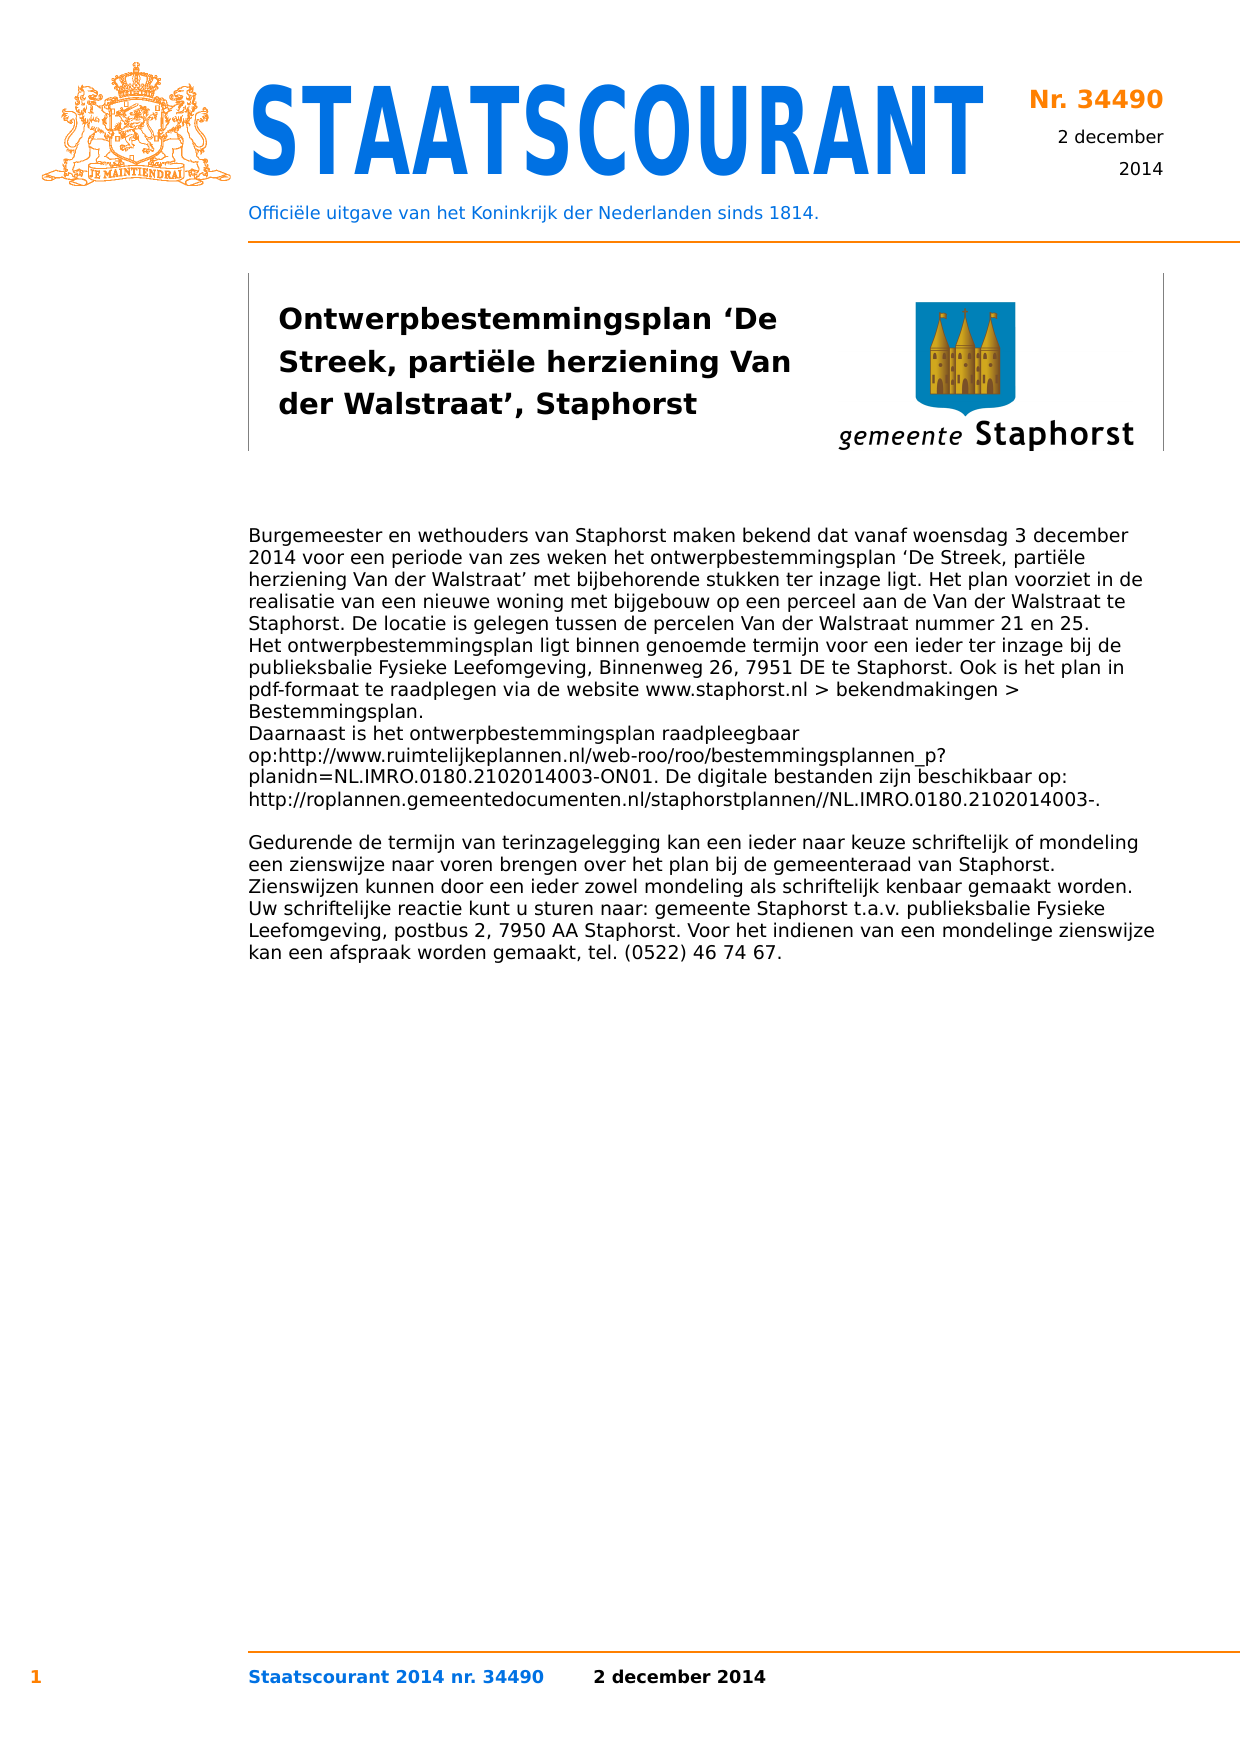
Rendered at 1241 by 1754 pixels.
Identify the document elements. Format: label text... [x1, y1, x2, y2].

text Burgemeester en wethouders van Staphorst maken bekend dat vanaf woensdag 3 december 2014 voor een periode van zes weken het ontwerpbestemmingsplan ‘De Streek, partiële herziening Van der Walstraat’ met bijbehorende stukken ter inzage ligt. Het plan voorziet in de realisatie van een nieuwe woning met bijgebouw op een perceel aan de Van der Walstraat te Staphorst. De locatie is gelegen tussen de percelen Van der Walstraat nummer 21 en 25. [248, 525, 1163, 634]
table_header Nr. 34490 [998, 62, 1240, 121]
picture [41, 62, 231, 186]
table_header [25, 62, 248, 241]
picture [838, 302, 1134, 451]
picture [931, 313, 1000, 394]
table_cell 2 december [998, 121, 1240, 153]
table_cell Officiële uitgave van het Koninkrijk der Nederlanden sinds 1814. [248, 203, 1240, 241]
text Gedurende de termijn van terinzagelegging kan een ieder naar keuze schriftelijk of mondeling een zienswijze naar voren brengen over het plan bij de gemeenteraad van Staphorst. Zienswijzen kunnen door een ieder zowel mondeling als schriftelijk kenbaar gemaakt worden. Uw schriftelijke reactie kunt u sturen naar: gemeente Staphorst t.a.v. publieksbalie Fysieke Leefomgeving, postbus 2, 7950 AA Staphorst. Voor het indienen van een mondelinge zienswijze kan een afspraak worden gemaakt, tel. (0522) 46 74 67. [248, 832, 1163, 964]
table_cell 2014 [998, 153, 1240, 203]
text Daarnaast is het ontwerpbestemmingsplan raadpleegbaar op:http://www.ruimtelijkeplannen.nl/web-roo/roo/bestemmingsplannen_p?planidn=NL.IMRO.0180.2102014003-ON01. De digitale bestanden zijn beschikbaar op: http://roplannen.gemeentedocumenten.nl/staphorstplannen//NL.IMRO.0180.2102014003-. [248, 722, 1163, 810]
text Het ontwerpbestemmingsplan ligt binnen genoemde termijn voor een ieder ter inzage bij de publieksbalie Fysieke Leefomgeving, Binnenweg 26, 7951 DE te Staphorst. Ook is het plan in pdf-formaat te raadplegen via de website www.staphorst.nl > bekendmakingen > Bestemmingsplan. [248, 634, 1163, 722]
table_header STAATSCOURANT [248, 62, 998, 203]
subtitle Ontwerpbestemmingsplan ‘De Streek, partiële herziening Van der Walstraat’, Staphorst [249, 273, 1163, 451]
